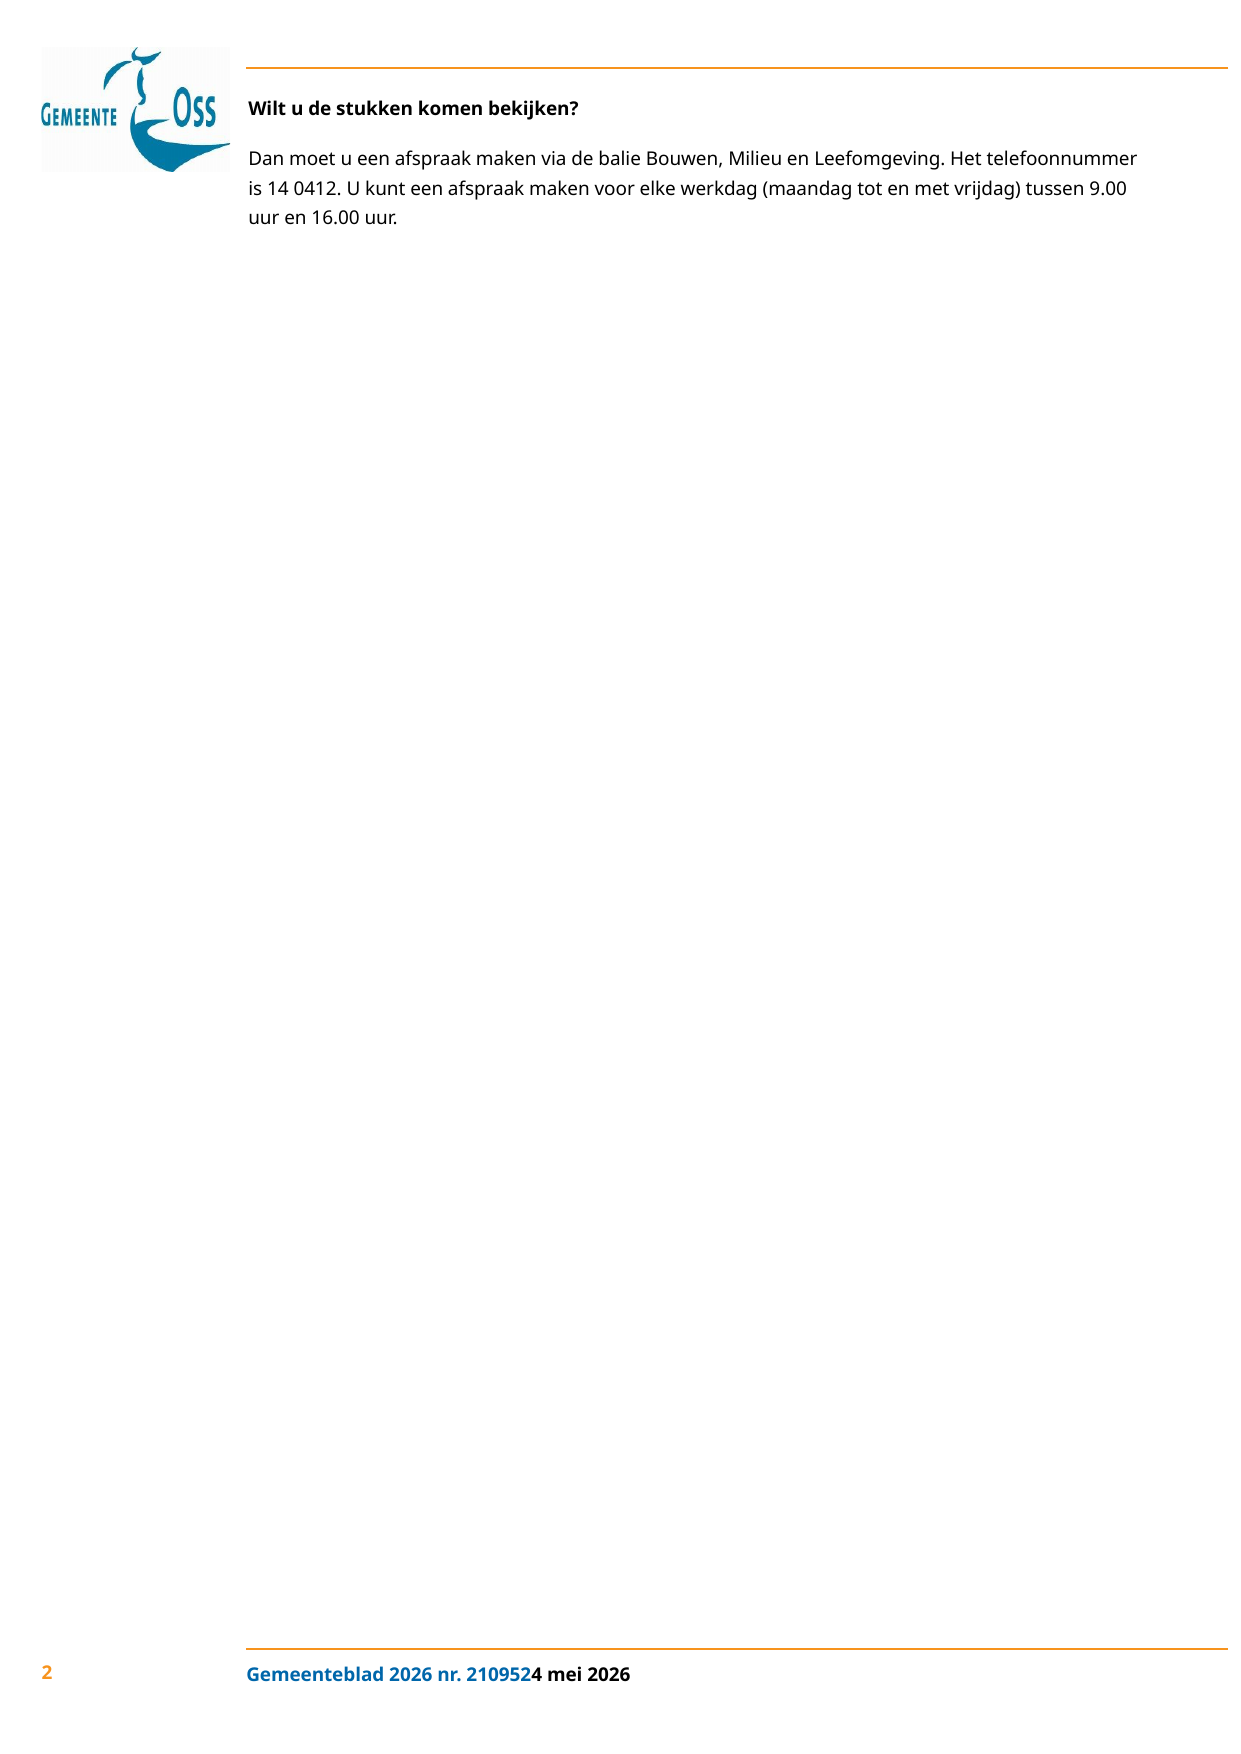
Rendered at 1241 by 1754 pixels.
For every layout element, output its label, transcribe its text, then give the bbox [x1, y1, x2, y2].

text Dan moet u een afspraak maken via de balie Bouwen, Milieu en Leefomgeving. Het telefoonnummer is 14 0412. U kunt een afspraak maken voor elke werkdag (maandag tot en met vrijdag) tussen 9.00 uur en 16.00 uur. [248, 145, 1152, 230]
picture [41, 47, 231, 172]
text Wilt u de stukken komen bekijken? [248, 95, 1152, 121]
